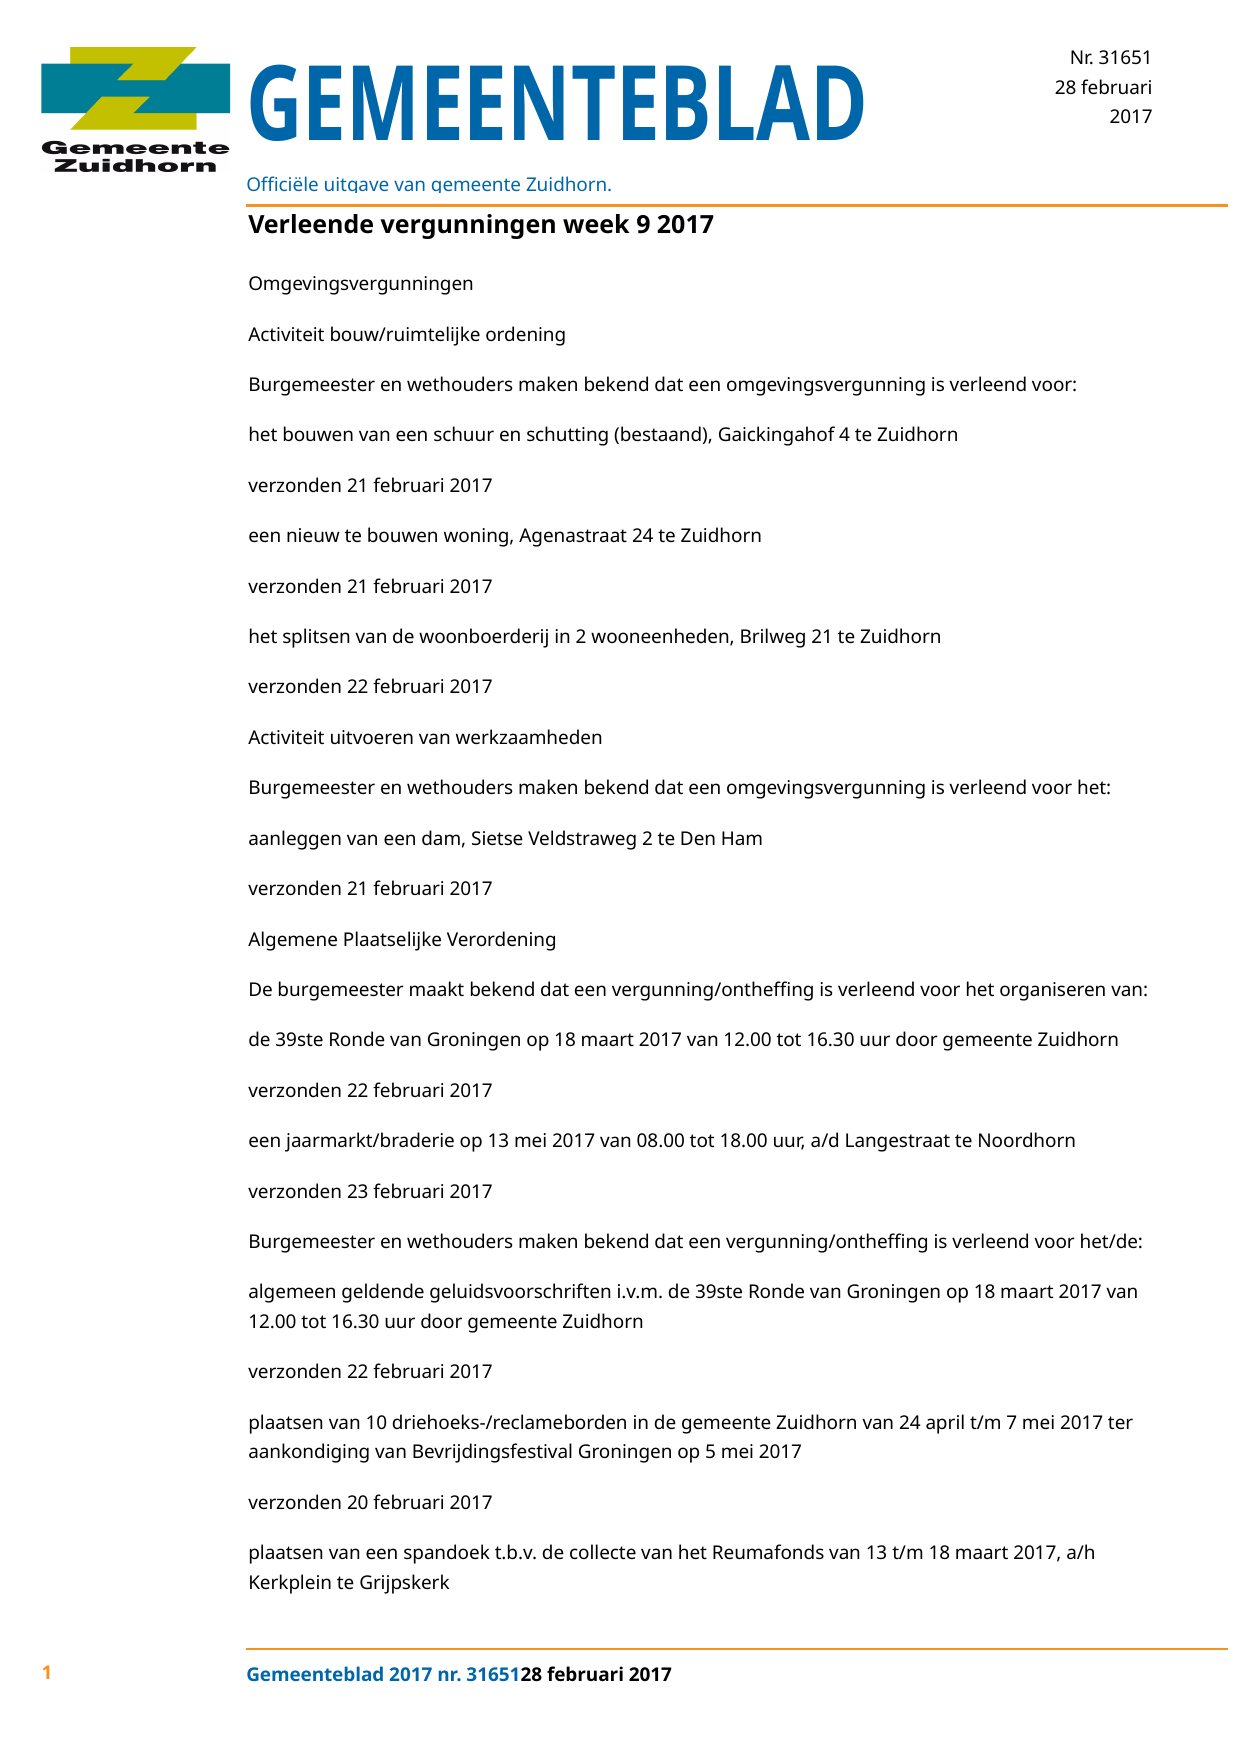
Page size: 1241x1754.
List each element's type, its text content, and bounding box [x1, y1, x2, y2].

text verzonden 23 februari 2017 [248, 1178, 1152, 1203]
text Burgemeester en wethouders maken bekend dat een omgevingsvergunning is verleend voor: [248, 371, 1152, 397]
text plaatsen van een spandoek t.b.v. de collecte van het Reumafonds van 13 t/m 18 maart 2017, a/h Kerkplein te Grijpskerk [248, 1539, 1152, 1595]
text verzonden 22 februari 2017 [248, 1077, 1152, 1103]
text Burgemeester en wethouders maken bekend dat een omgevingsvergunning is verleend voor het: [248, 774, 1152, 800]
text Activiteit uitvoeren van werkzaamheden [248, 724, 1152, 750]
text het bouwen van een schuur en schutting (bestaand), Gaickingahof 4 te Zuidhorn [248, 422, 1152, 447]
text Activiteit bouw/ruimtelijke ordening [248, 321, 1152, 346]
text verzonden 22 februari 2017 [248, 1359, 1152, 1384]
text Algemene Plaatselijke Verordening [248, 926, 1152, 951]
text verzonden 20 februari 2017 [248, 1489, 1152, 1515]
text Omgevingsvergunningen [248, 270, 1152, 296]
text verzonden 21 februari 2017 [248, 573, 1152, 598]
text verzonden 22 februari 2017 [248, 674, 1152, 699]
text Burgemeester en wethouders maken bekend dat een vergunning/ontheffing is verleend voor het/de: [248, 1228, 1152, 1254]
text verzonden 21 februari 2017 [248, 875, 1152, 901]
text een nieuw te bouwen woning, Agenastraat 24 te Zuidhorn [248, 522, 1152, 548]
text de 39ste Ronde van Groningen op 18 maart 2017 van 12.00 tot 16.30 uur door gemeente Zuidhorn [248, 1027, 1152, 1052]
text Verleende vergunningen week 9 2017 [248, 207, 1152, 241]
text De burgemeester maakt bekend dat een vergunning/ontheffing is verleend voor het organiseren van: [248, 976, 1152, 1002]
text verzonden 21 februari 2017 [248, 472, 1152, 498]
text plaatsen van 10 driehoeks-/reclameborden in de gemeente Zuidhorn van 24 april t/m 7 mei 2017 ter aankondiging van Bevrijdingsfestival Groningen op 5 mei 2017 [248, 1409, 1152, 1464]
text een jaarmarkt/braderie op 13 mei 2017 van 08.00 tot 18.00 uur, a/d Langestraat te Noordhorn [248, 1127, 1152, 1153]
text het splitsen van de woonboerderij in 2 wooneenheden, Brilweg 21 te Zuidhorn [248, 623, 1152, 649]
picture [41, 47, 231, 172]
text algemeen geldende geluidsvoorschriften i.v.m. de 39ste Ronde van Groningen op 18 maart 2017 van 12.00 tot 16.30 uur door gemeente Zuidhorn [248, 1279, 1152, 1334]
text aanleggen van een dam, Sietse Veldstraweg 2 te Den Ham [248, 825, 1152, 851]
